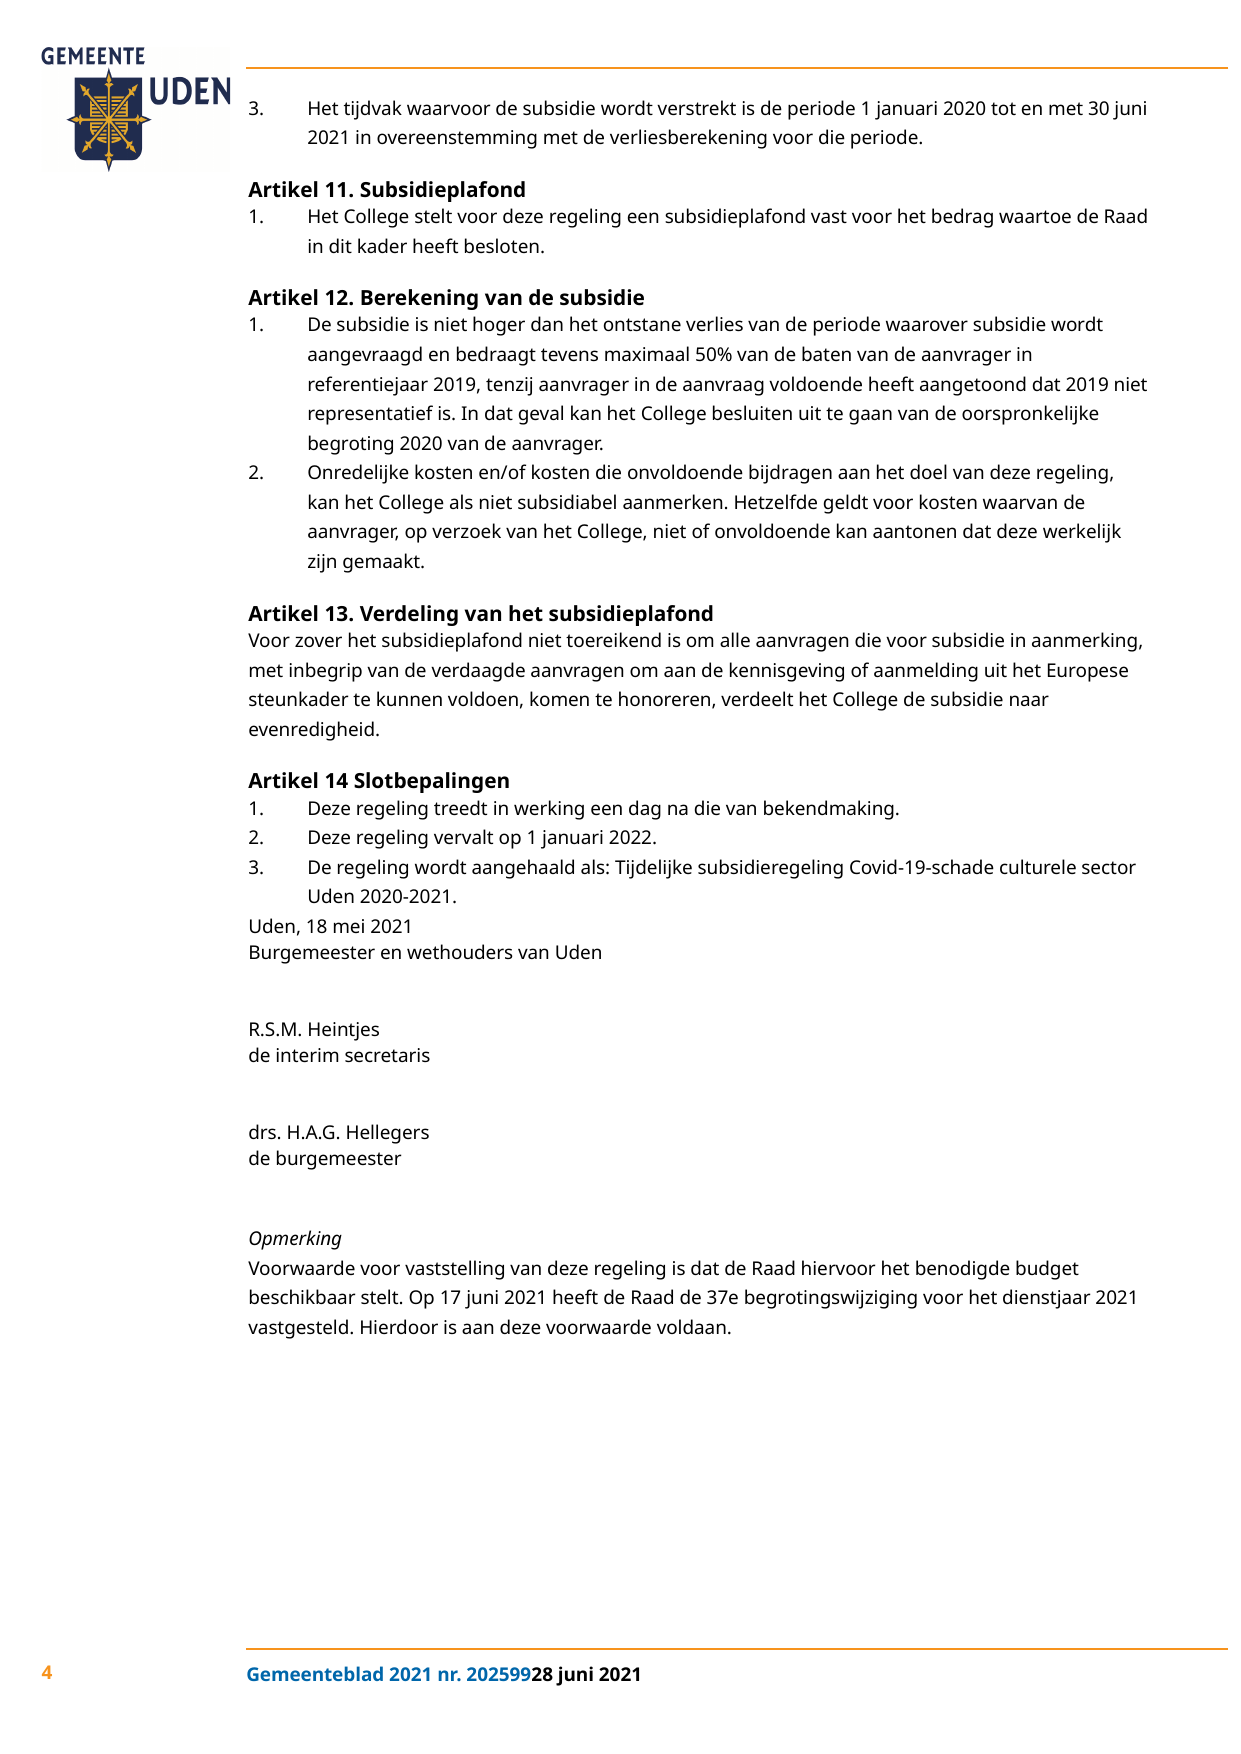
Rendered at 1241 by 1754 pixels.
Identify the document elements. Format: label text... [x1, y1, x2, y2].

text Artikel 12. Berekening van de subsidie [248, 283, 1152, 312]
text Opmerking [248, 1225, 1152, 1251]
text drs. H.A.G. Hellegers [248, 1119, 1152, 1145]
text Voorwaarde voor vaststelling van deze regeling is dat de Raad hiervoor het benodigde budget beschikbaar stelt. Op 17 juni 2021 heeft de Raad de 37e begrotingswijziging voor het dienstjaar 2021 vastgesteld. Hierdoor is aan deze voorwaarde voldaan. [248, 1255, 1152, 1340]
text de burgemeester [248, 1145, 1152, 1170]
text Burgemeester en wethouders van Uden [248, 939, 1152, 964]
text Voor zover het subsidieplafond niet toereikend is om alle aanvragen die voor subsidie in aanmerking, met inbegrip van de verdaagde aanvragen om aan de kennisgeving of aanmelding uit het Europese steunkader te kunnen voldoen, komen te honoreren, verdeelt het College de subsidie naar evenredigheid. [248, 627, 1152, 742]
text Artikel 14 Slotbepalingen [248, 766, 1152, 795]
list Deze regeling vervalt op 1 januari 2022. [248, 824, 1152, 850]
list Het College stelt voor deze regeling een subsidieplafond vast voor het bedrag waartoe de Raad in dit kader heeft besloten. [248, 203, 1152, 258]
text de interim secretaris [248, 1042, 1152, 1067]
text Artikel 13. Verdeling van het subsidieplafond [248, 599, 1152, 627]
picture [41, 47, 231, 172]
text R.S.M. Heintjes [248, 1016, 1152, 1042]
list De subsidie is niet hoger dan het ontstane verlies van de periode waarover subsidie wordt aangevraagd en bedraagt tevens maximaal 50% van de baten van de aanvrager in referentiejaar 2019, tenzij aanvrager in de aanvraag voldoende heeft aangetoond dat 2019 niet representatief is. In dat geval kan het College besluiten uit te gaan van de oorspronkelijke begroting 2020 van de aanvrager. [248, 312, 1152, 456]
list Het tijdvak waarvoor de subsidie wordt verstrekt is de periode 1 januari 2020 tot en met 30 juni 2021 in overeenstemming met de verliesberekening voor die periode. [248, 95, 1152, 150]
list De regeling wordt aangehaald als: Tijdelijke subsidieregeling Covid-19-schade culturele sector Uden 2020-2021. [248, 854, 1152, 909]
text Uden, 18 mei 2021 [248, 913, 1152, 939]
text Artikel 11. Subsidieplafond [248, 175, 1152, 203]
list Onredelijke kosten en/of kosten die onvoldoende bijdragen aan het doel van deze regeling, kan het College als niet subsidiabel aanmerken. Hetzelfde geldt voor kosten waarvan de aanvrager, op verzoek van het College, niet of onvoldoende kan aantonen dat deze werkelijk zijn gemaakt. [248, 459, 1152, 574]
list Deze regeling treedt in werking een dag na die van bekendmaking. [248, 795, 1152, 821]
